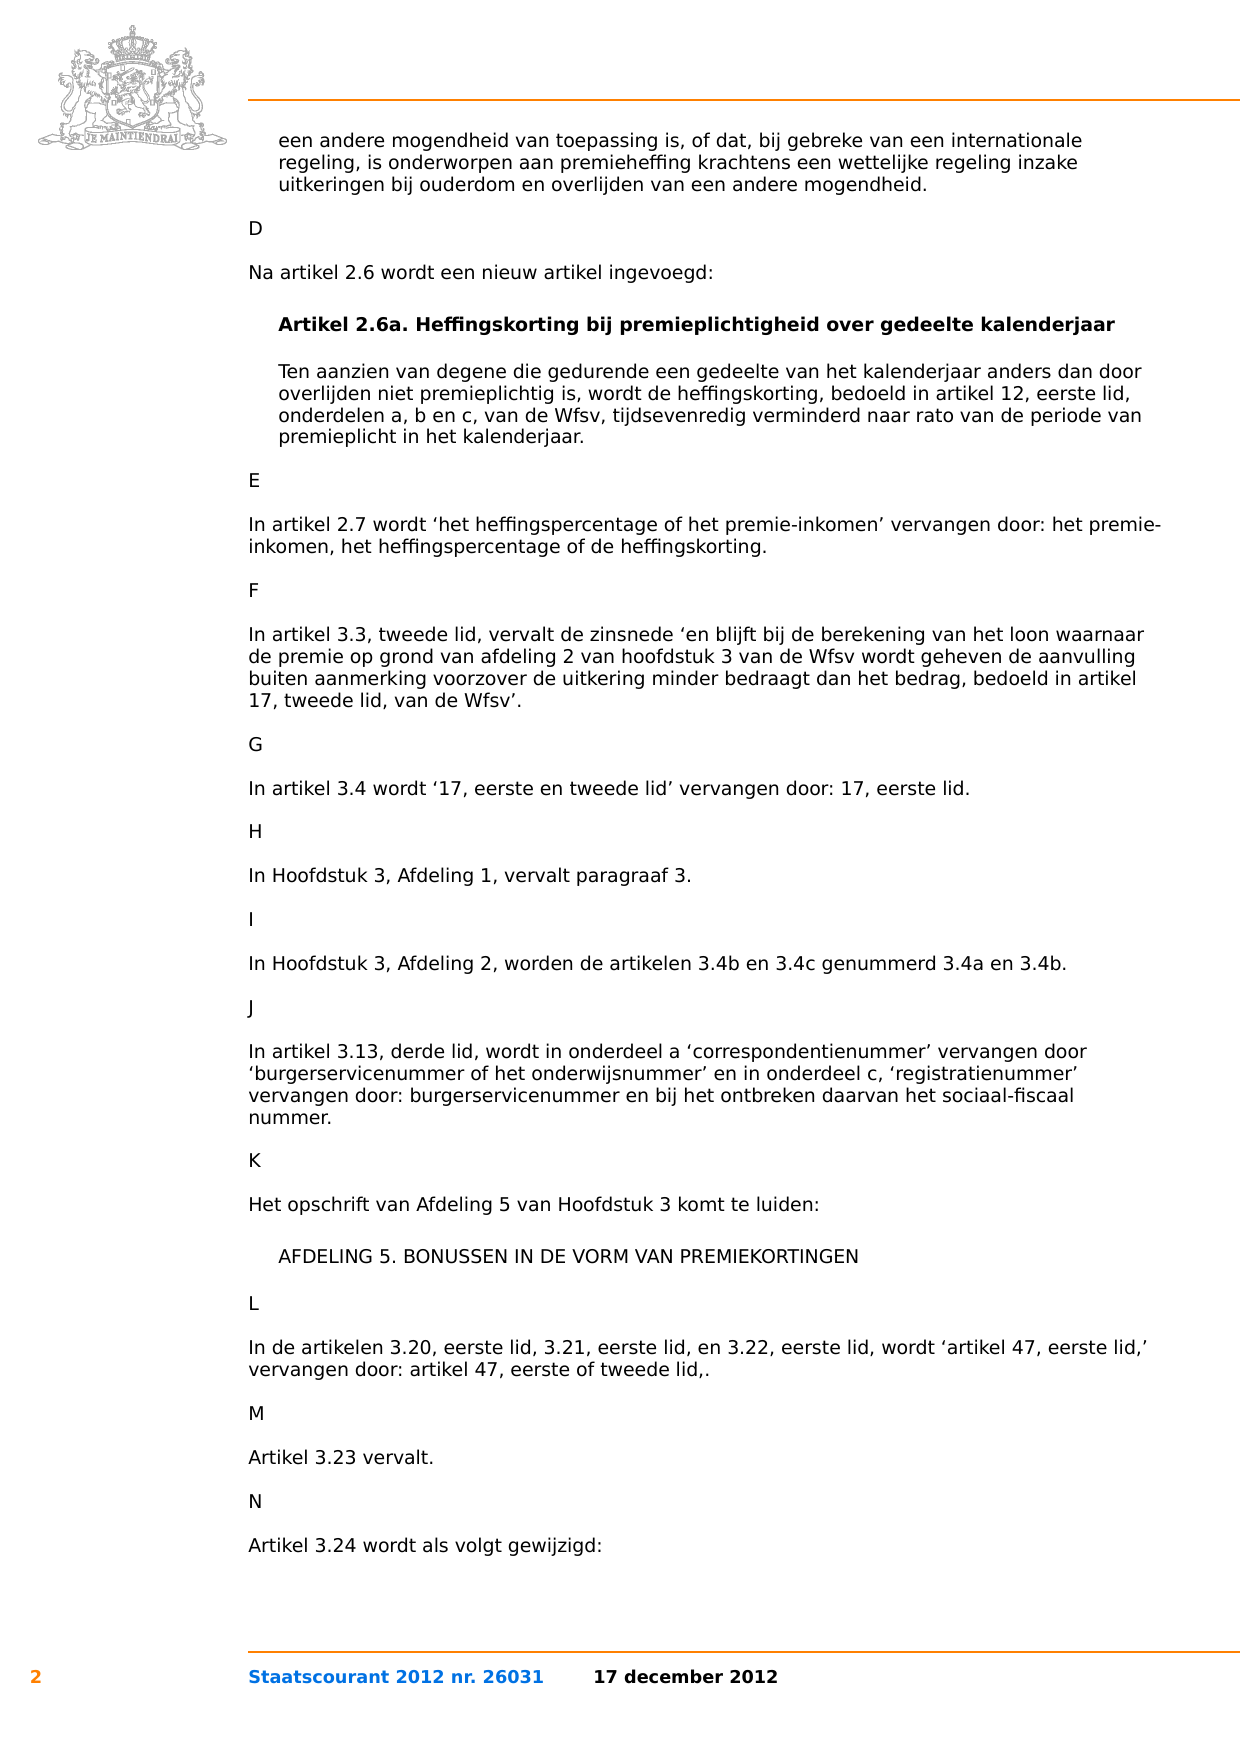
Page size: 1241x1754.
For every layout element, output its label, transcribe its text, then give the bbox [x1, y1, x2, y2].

text In Hoofdstuk 3, Afdeling 2, worden de artikelen 3.4b en 3.4c genummerd 3.4a en 3.4b. [248, 953, 1163, 975]
text J [248, 997, 1163, 1019]
picture [38, 25, 227, 150]
text Het opschrift van Afdeling 5 van Hoofdstuk 3 komt te luiden: [248, 1194, 1163, 1216]
text In artikel 3.13, derde lid, wordt in onderdeel a ‘correspondentienummer’ vervangen door ‘burgerservicenummer of het onderwijsnummer’ en in onderdeel c, ‘registratienummer’ vervangen door: burgerservicenummer en bij het ontbreken daarvan het sociaal-fiscaal nummer. [248, 1041, 1163, 1128]
text Artikel 3.24 wordt als volgt gewijzigd: [248, 1534, 1163, 1556]
text In artikel 3.3, tweede lid, vervalt de zinsnede ‘en blijft bij de berekening van het loon waarnaar de premie op grond van afdeling 2 van hoofdstuk 3 van de Wfsv wordt geheven de aanvulling buiten aanmerking voorzover de uitkering minder bedraagt dan het bedrag, bedoeld in artikel 17, tweede lid, van de Wfsv’. [248, 624, 1163, 712]
text L [248, 1293, 1163, 1315]
subtitle AFDELING 5. BONUSSEN IN DE VORM VAN PREMIEKORTINGEN [278, 1246, 1163, 1268]
text Ten aanzien van degene die gedurende een gedeelte van het kalenderjaar anders dan door overlijden niet premieplichtig is, wordt de heffingskorting, bedoeld in artikel 12, eerste lid, onderdelen a, b en c, van de Wfsv, tijdsevenredig verminderd naar rato van de periode van premieplicht in het kalenderjaar. [278, 361, 1163, 448]
text een andere mogendheid van toepassing is, of dat, bij gebreke van een internationale regeling, is onderworpen aan premieheffing krachtens een wettelijke regeling inzake uitkeringen bij ouderdom en overlijden van een andere mogendheid. [278, 130, 1163, 196]
text Artikel 3.23 vervalt. [248, 1447, 1163, 1469]
text N [248, 1491, 1163, 1513]
subtitle Artikel 2.6a. Heffingskorting bij premieplichtigheid over gedeelte kalenderjaar [278, 313, 1163, 336]
text G [248, 734, 1163, 756]
text In de artikelen 3.20, eerste lid, 3.21, eerste lid, en 3.22, eerste lid, wordt ‘artikel 47, eerste lid,’ vervangen door: artikel 47, eerste of tweede lid,. [248, 1337, 1163, 1381]
text In artikel 2.7 wordt ‘het heffingspercentage of het premie-inkomen’ vervangen door: het premie-inkomen, het heffingspercentage of de heffingskorting. [248, 514, 1163, 558]
text E [248, 470, 1163, 492]
text Na artikel 2.6 wordt een nieuw artikel ingevoegd: [248, 262, 1163, 283]
text I [248, 909, 1163, 931]
text H [248, 821, 1163, 843]
text K [248, 1150, 1163, 1172]
text D [248, 218, 1163, 240]
text M [248, 1403, 1163, 1425]
text In artikel 3.4 wordt ‘17, eerste en tweede lid’ vervangen door: 17, eerste lid. [248, 777, 1163, 799]
text F [248, 580, 1163, 602]
text In Hoofdstuk 3, Afdeling 1, vervalt paragraaf 3. [248, 865, 1163, 887]
